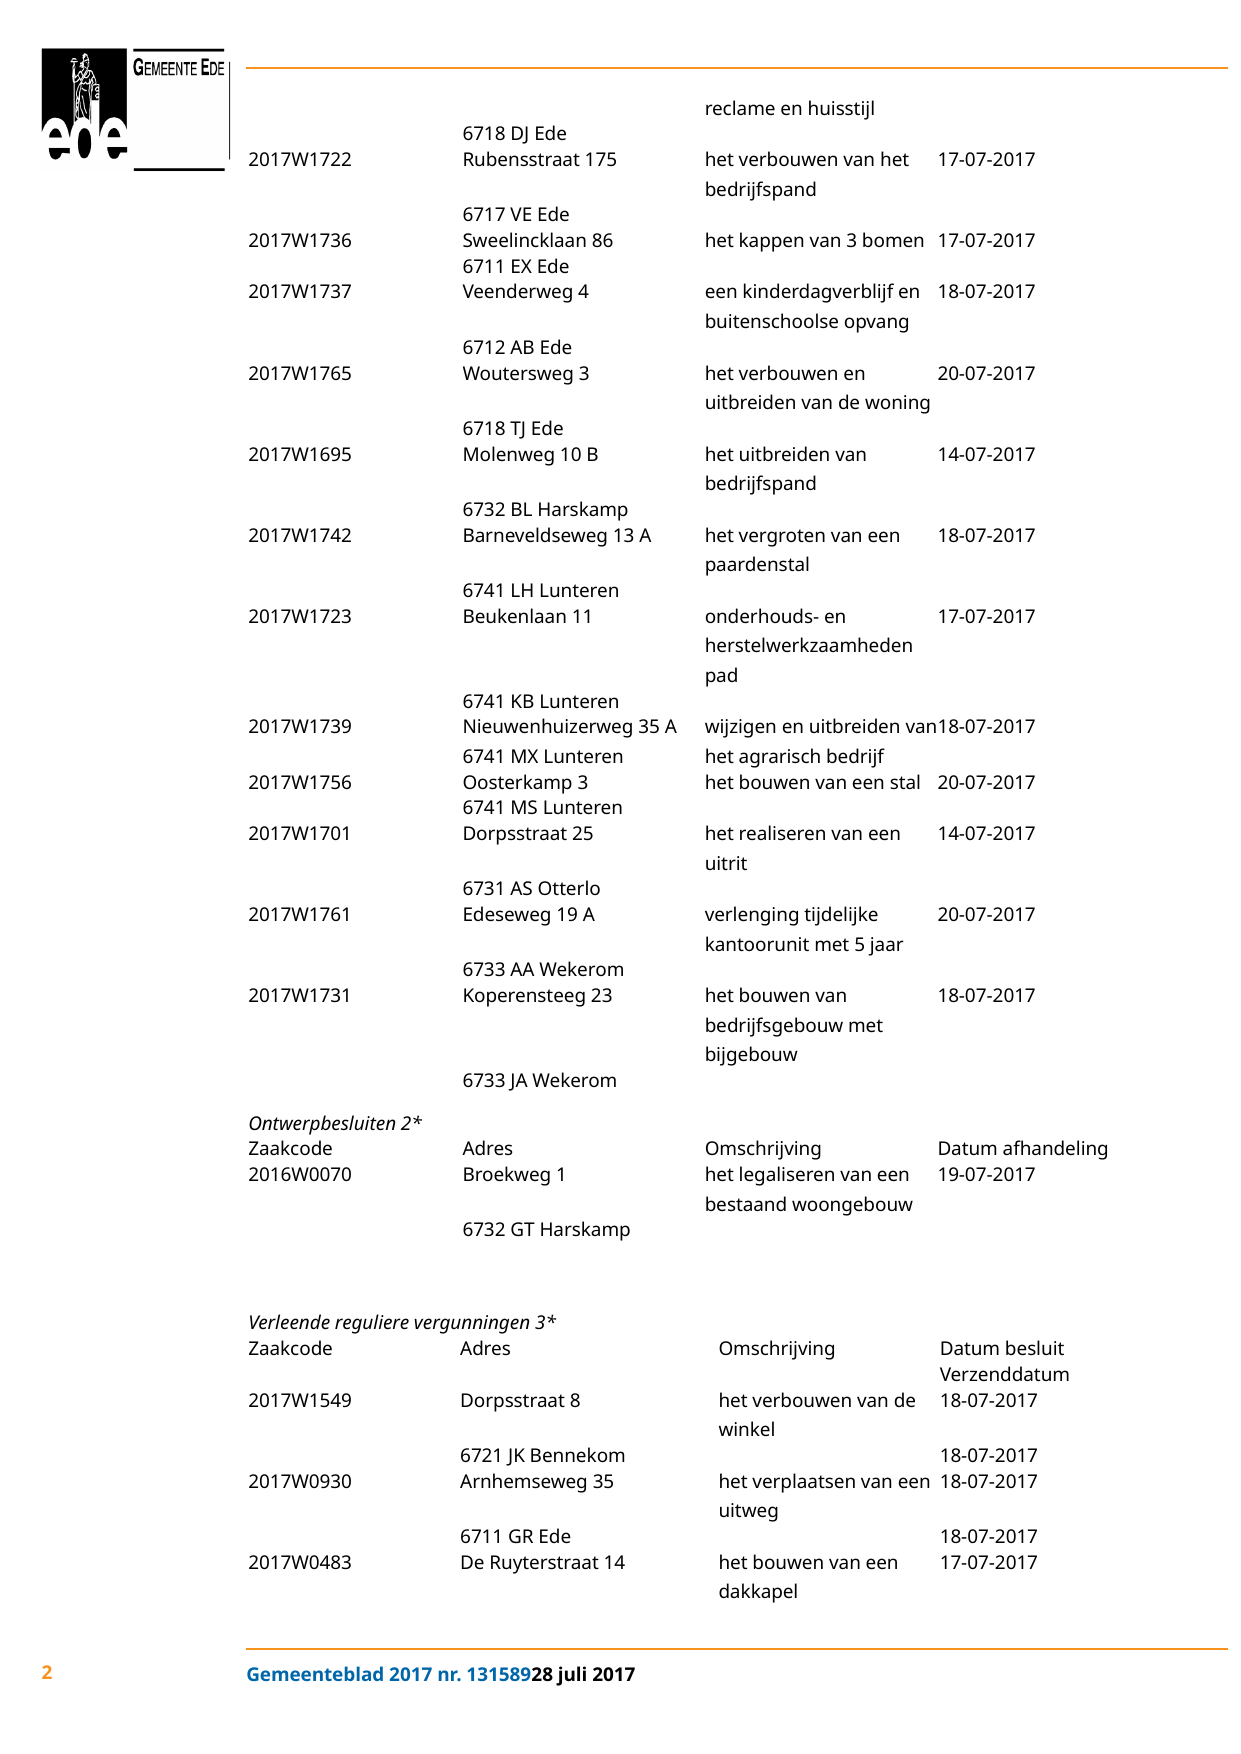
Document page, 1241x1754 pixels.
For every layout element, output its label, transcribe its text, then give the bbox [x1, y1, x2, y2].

table_cell 6718 TJ Ede [462, 415, 704, 441]
table_cell het legaliseren van een bestaand woongebouw [705, 1161, 937, 1217]
table_cell 19-07-2017 [937, 1161, 1152, 1217]
table_cell Broekweg 1 [462, 1161, 704, 1217]
table_cell [718, 1523, 939, 1549]
table_cell [248, 1442, 460, 1468]
table_cell 17-07-2017 [937, 227, 1152, 253]
table_cell 18-07-2017 [937, 714, 1152, 769]
table_cell Beukenlaan 11 [462, 603, 704, 688]
table_cell [248, 876, 462, 901]
table_cell 14-07-2017 [937, 820, 1152, 876]
table_cell [705, 876, 937, 901]
table_cell 6711 GR Ede [460, 1523, 718, 1549]
table_header Zaakcode [248, 1136, 462, 1161]
table_header Omschrijving [718, 1335, 939, 1361]
table_cell wijzigen en uitbreiden van het agrarisch bedrijf [705, 714, 937, 769]
table_cell het verbouwen van het bedrijfspand [705, 146, 937, 202]
table_cell 6717 VE Ede [462, 202, 704, 227]
table_cell 20-07-2017 [937, 769, 1152, 794]
table_cell 18-07-2017 [937, 522, 1152, 577]
table_cell [248, 496, 462, 522]
table_cell [705, 577, 937, 603]
table_cell het bouwen van een dakkapel [718, 1549, 939, 1604]
table_cell Barneveldseweg 13 A [462, 522, 704, 577]
table_cell 2017W0483 [248, 1549, 460, 1604]
table_cell 6741 MS Lunteren [462, 795, 704, 820]
table_cell 6741 KB Lunteren [462, 688, 704, 713]
table_header Adres [460, 1335, 718, 1361]
table_cell 18-07-2017 [940, 1442, 1152, 1468]
table_cell Verzenddatum [940, 1361, 1152, 1387]
table_cell 2017W1731 [248, 983, 462, 1067]
table_cell 2017W1739 [248, 714, 462, 769]
table_cell [705, 1067, 937, 1093]
table_cell [248, 1523, 460, 1549]
table_cell [248, 202, 462, 227]
table_cell 2017W1737 [248, 279, 462, 334]
table_cell 6711 EX Ede [462, 253, 704, 279]
table_header Omschrijving [705, 1136, 937, 1161]
table_cell Oosterkamp 3 [462, 769, 704, 794]
table_cell het bouwen van een stal [705, 769, 937, 794]
table_cell [462, 95, 704, 121]
table_cell 2017W1761 [248, 901, 462, 957]
table_cell [937, 334, 1152, 360]
table_cell 2017W1695 [248, 441, 462, 496]
table_cell [937, 253, 1152, 279]
table_cell 18-07-2017 [937, 279, 1152, 334]
table_cell 2017W0930 [248, 1468, 460, 1523]
table_cell 18-07-2017 [937, 983, 1152, 1067]
table_cell 18-07-2017 [940, 1523, 1152, 1549]
table_cell [937, 415, 1152, 441]
table_cell [705, 688, 937, 713]
table_cell Dorpsstraat 25 [462, 820, 704, 876]
table_cell [248, 1067, 462, 1093]
table_cell 6718 DJ Ede [462, 121, 704, 146]
text Ontwerpbesluiten 2* [248, 1110, 1152, 1136]
table_cell [937, 957, 1152, 982]
table_cell het vergroten van een paardenstal [705, 522, 937, 577]
table_cell 17-07-2017 [937, 146, 1152, 202]
table_cell [248, 121, 462, 146]
table_cell [248, 253, 462, 279]
table_cell 6741 LH Lunteren [462, 577, 704, 603]
table_cell [248, 1217, 462, 1242]
table_cell [705, 496, 937, 522]
table_cell 6712 AB Ede [462, 334, 704, 360]
table_cell 20-07-2017 [937, 360, 1152, 415]
table_cell het uitbreiden van bedrijfspand [705, 441, 937, 496]
table_header Datum afhandeling [937, 1136, 1152, 1161]
table_cell [937, 876, 1152, 901]
table_cell Dorpsstraat 8 [460, 1387, 718, 1442]
table_cell een kinderdagverblijf en buitenschoolse opvang [705, 279, 937, 334]
table_cell [248, 688, 462, 713]
table_cell 17-07-2017 [937, 603, 1152, 688]
table_cell De Ruyterstraat 14 [460, 1549, 718, 1604]
table_cell 6732 GT Harskamp [462, 1217, 704, 1242]
table_cell [718, 1361, 939, 1387]
table_cell [248, 795, 462, 820]
table_cell 20-07-2017 [937, 901, 1152, 957]
table_cell [937, 496, 1152, 522]
table_cell [248, 957, 462, 982]
table_cell het verplaatsen van een uitweg [718, 1468, 939, 1523]
table_cell [248, 1361, 460, 1387]
table_header Adres [462, 1136, 704, 1161]
table_cell Nieuwenhuizerweg 35 A 6741 MX Lunteren [462, 714, 704, 769]
table_cell [248, 577, 462, 603]
picture [41, 47, 231, 172]
table_cell 17-07-2017 [940, 1549, 1152, 1604]
table_cell het bouwen van bedrijfsgebouw met bijgebouw [705, 983, 937, 1067]
table_cell [705, 121, 937, 146]
table_cell 2017W1701 [248, 820, 462, 876]
table_cell 14-07-2017 [937, 441, 1152, 496]
table_cell 2017W1765 [248, 360, 462, 415]
text Verleende reguliere vergunningen 3* [248, 1309, 1152, 1335]
table_cell 18-07-2017 [940, 1468, 1152, 1523]
table_cell 2017W1549 [248, 1387, 460, 1442]
table_cell [718, 1442, 939, 1468]
table_cell 18-07-2017 [940, 1387, 1152, 1442]
table_cell [937, 688, 1152, 713]
table_cell [705, 202, 937, 227]
table_cell 6733 JA Wekerom [462, 1067, 704, 1093]
table_cell Edeseweg 19 A [462, 901, 704, 957]
table_cell Arnhemseweg 35 [460, 1468, 718, 1523]
table_cell [248, 415, 462, 441]
table_cell [705, 253, 937, 279]
table_cell Woutersweg 3 [462, 360, 704, 415]
table_cell het verbouwen en uitbreiden van de woning [705, 360, 937, 415]
table_cell Sweelincklaan 86 [462, 227, 704, 253]
table_cell verlenging tijdelijke kantoorunit met 5 jaar [705, 901, 937, 957]
table_cell [705, 957, 937, 982]
table_cell 6733 AA Wekerom [462, 957, 704, 982]
table_cell 2017W1756 [248, 769, 462, 794]
table_cell 2016W0070 [248, 1161, 462, 1217]
table_cell [937, 1067, 1152, 1093]
table_cell reclame en huisstijl [705, 95, 937, 121]
table_cell [705, 415, 937, 441]
table_cell 2017W1723 [248, 603, 462, 688]
table_cell 6721 JK Bennekom [460, 1442, 718, 1468]
table_cell [705, 334, 937, 360]
table_cell Rubensstraat 175 [462, 146, 704, 202]
table_cell 6732 BL Harskamp [462, 496, 704, 522]
table_cell [248, 95, 462, 121]
table_cell het realiseren van een uitrit [705, 820, 937, 876]
table_cell [937, 202, 1152, 227]
table_cell Koperensteeg 23 [462, 983, 704, 1067]
table_cell [705, 795, 937, 820]
table_cell [248, 334, 462, 360]
table_cell 2017W1722 [248, 146, 462, 202]
table_header Datum besluit [940, 1335, 1152, 1361]
table_cell 6731 AS Otterlo [462, 876, 704, 901]
table_cell onderhouds- en herstelwerkzaamheden pad [705, 603, 937, 688]
table_cell [937, 577, 1152, 603]
table_cell [460, 1361, 718, 1387]
table_header Zaakcode [248, 1335, 460, 1361]
table_cell 2017W1736 [248, 227, 462, 253]
table_cell [705, 1217, 937, 1242]
table_cell [937, 121, 1152, 146]
table_cell het kappen van 3 bomen [705, 227, 937, 253]
table_cell 2017W1742 [248, 522, 462, 577]
table_cell [937, 95, 1152, 121]
table_cell [937, 1217, 1152, 1242]
table_cell Molenweg 10 B [462, 441, 704, 496]
table_cell [937, 795, 1152, 820]
table_cell het verbouwen van de winkel [718, 1387, 939, 1442]
table_cell Veenderweg 4 [462, 279, 704, 334]
